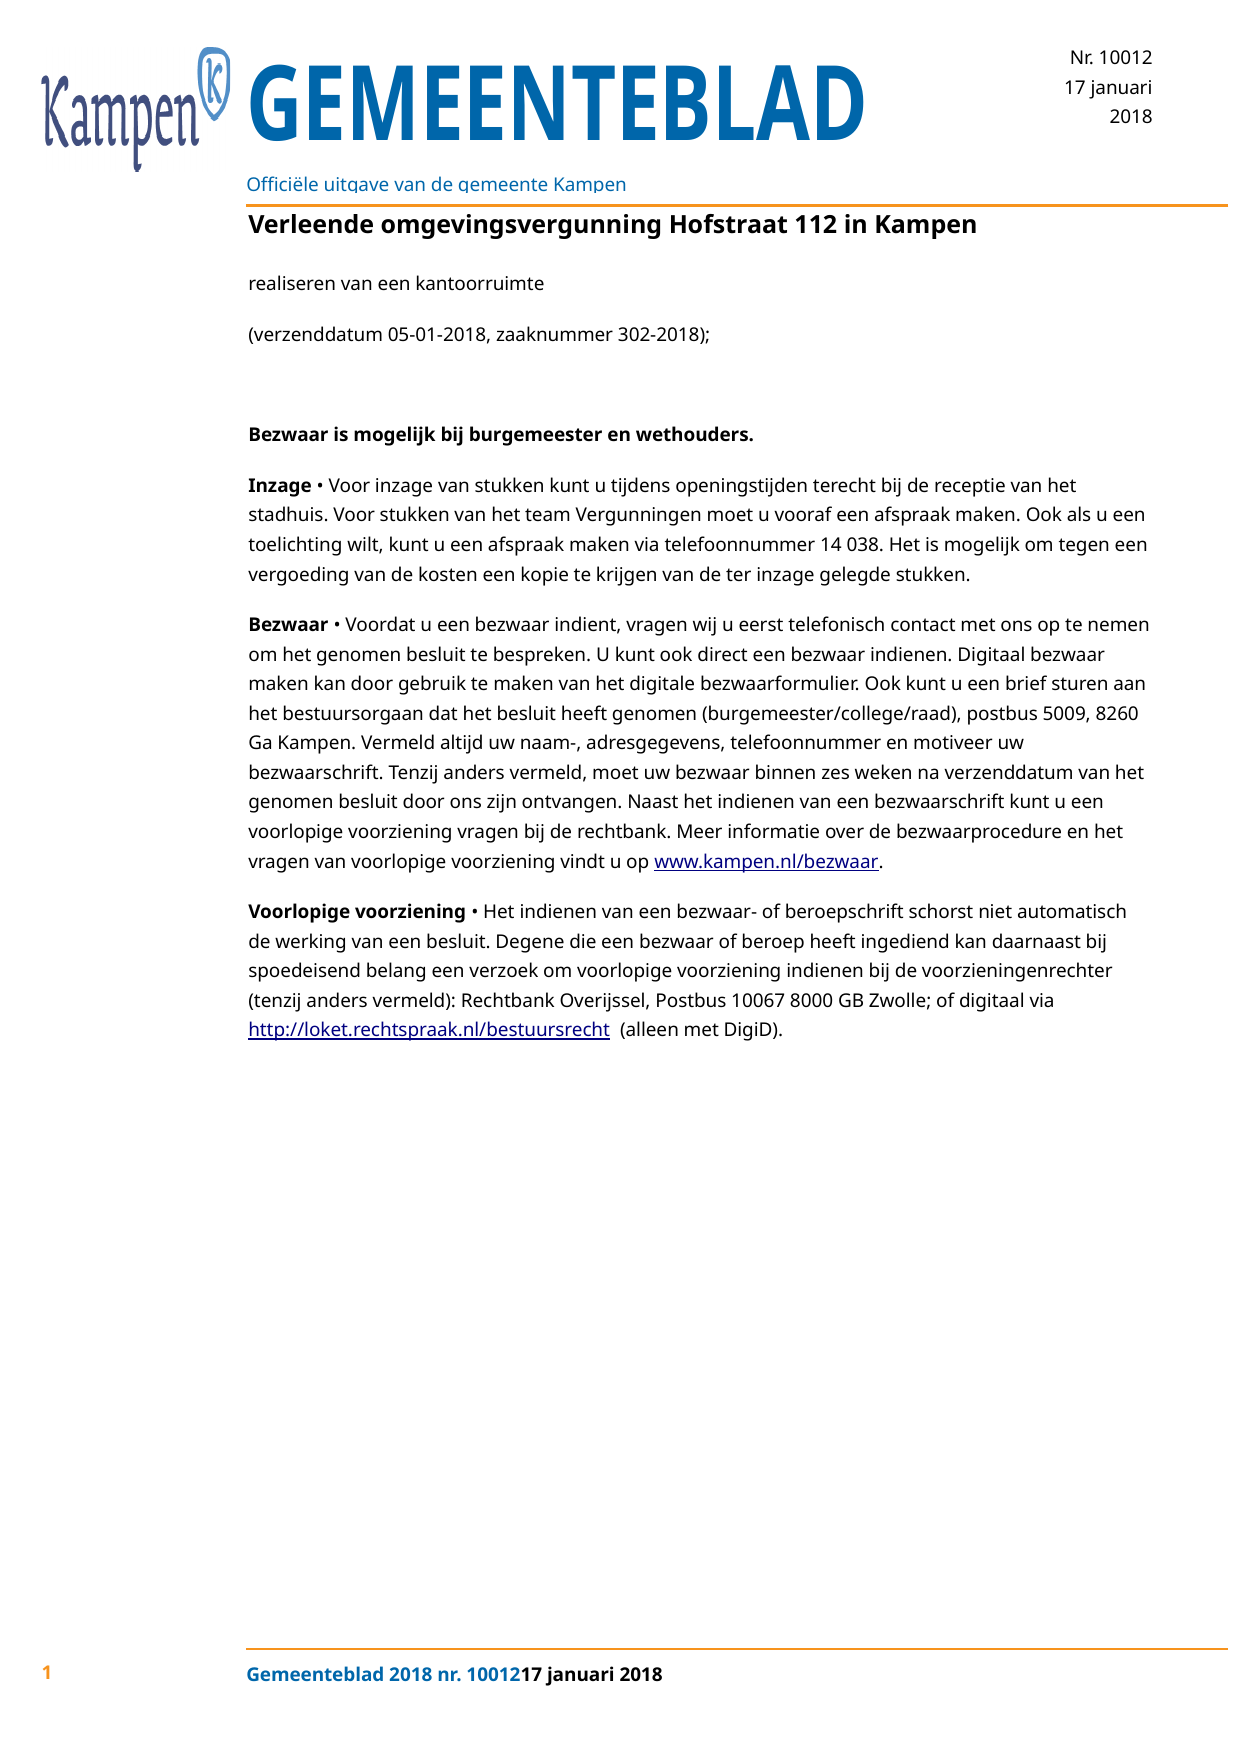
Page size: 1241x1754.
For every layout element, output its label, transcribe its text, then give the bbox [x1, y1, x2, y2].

text Verleende omgevingsvergunning Hofstraat 112 in Kampen [248, 207, 1152, 241]
text Bezwaar • Voordat u een bezwaar indient, vragen wij u eerst telefonisch contact met ons op te nemen om het genomen besluit te bespreken. U kunt ook direct een bezwaar indienen. Digitaal bezwaar maken kan door gebruik te maken van het digitale bezwaarformulier. Ook kunt u een brief sturen aan het bestuursorgaan dat het besluit heeft genomen (burgemeester/college/raad), postbus 5009, 8260 Ga Kampen. Vermeld altijd uw naam-, adresgegevens, telefoonnummer en motiveer uw bezwaarschrift. Tenzij anders vermeld, moet uw bezwaar binnen zes weken na verzenddatum van het genomen besluit door ons zijn ontvangen. Naast het indienen van een bezwaarschrift kunt u een voorlopige voorziening vragen bij de rechtbank. Meer informatie over de bezwaarprocedure en het vragen van voorlopige voorziening vindt u op www.kampen.nl/bezwaar. [248, 611, 1152, 873]
text Bezwaar is mogelijk bij burgemeester en wethouders. [248, 422, 1152, 447]
text realiseren van een kantoorruimte [248, 270, 1152, 296]
picture [41, 47, 231, 172]
text (verzenddatum 05-01-2018, zaaknummer 302-2018); [248, 321, 1152, 346]
text Voorlopige voorziening • Het indienen van een bezwaar- of beroepschrift schorst niet automatisch de werking van een besluit. Degene die een bezwaar of beroep heeft ingediend kan daarnaast bij spoedeisend belang een verzoek om voorlopige voorziening indienen bij de voorzieningenrechter (tenzij anders vermeld): Rechtbank Overijssel, Postbus 10067 8000 GB Zwolle; of digitaal via http://loket.rechtspraak.nl/bestuursrecht (alleen met DigiD). [248, 898, 1152, 1042]
text Inzage • Voor inzage van stukken kunt u tijdens openingstijden terecht bij de receptie van het stadhuis. Voor stukken van het team Vergunningen moet u vooraf een afspraak maken. Ook als u een toelichting wilt, kunt u een afspraak maken via telefoonnummer 14 038. Het is mogelijk om tegen een vergoeding van de kosten een kopie te krijgen van de ter inzage gelegde stukken. [248, 472, 1152, 586]
